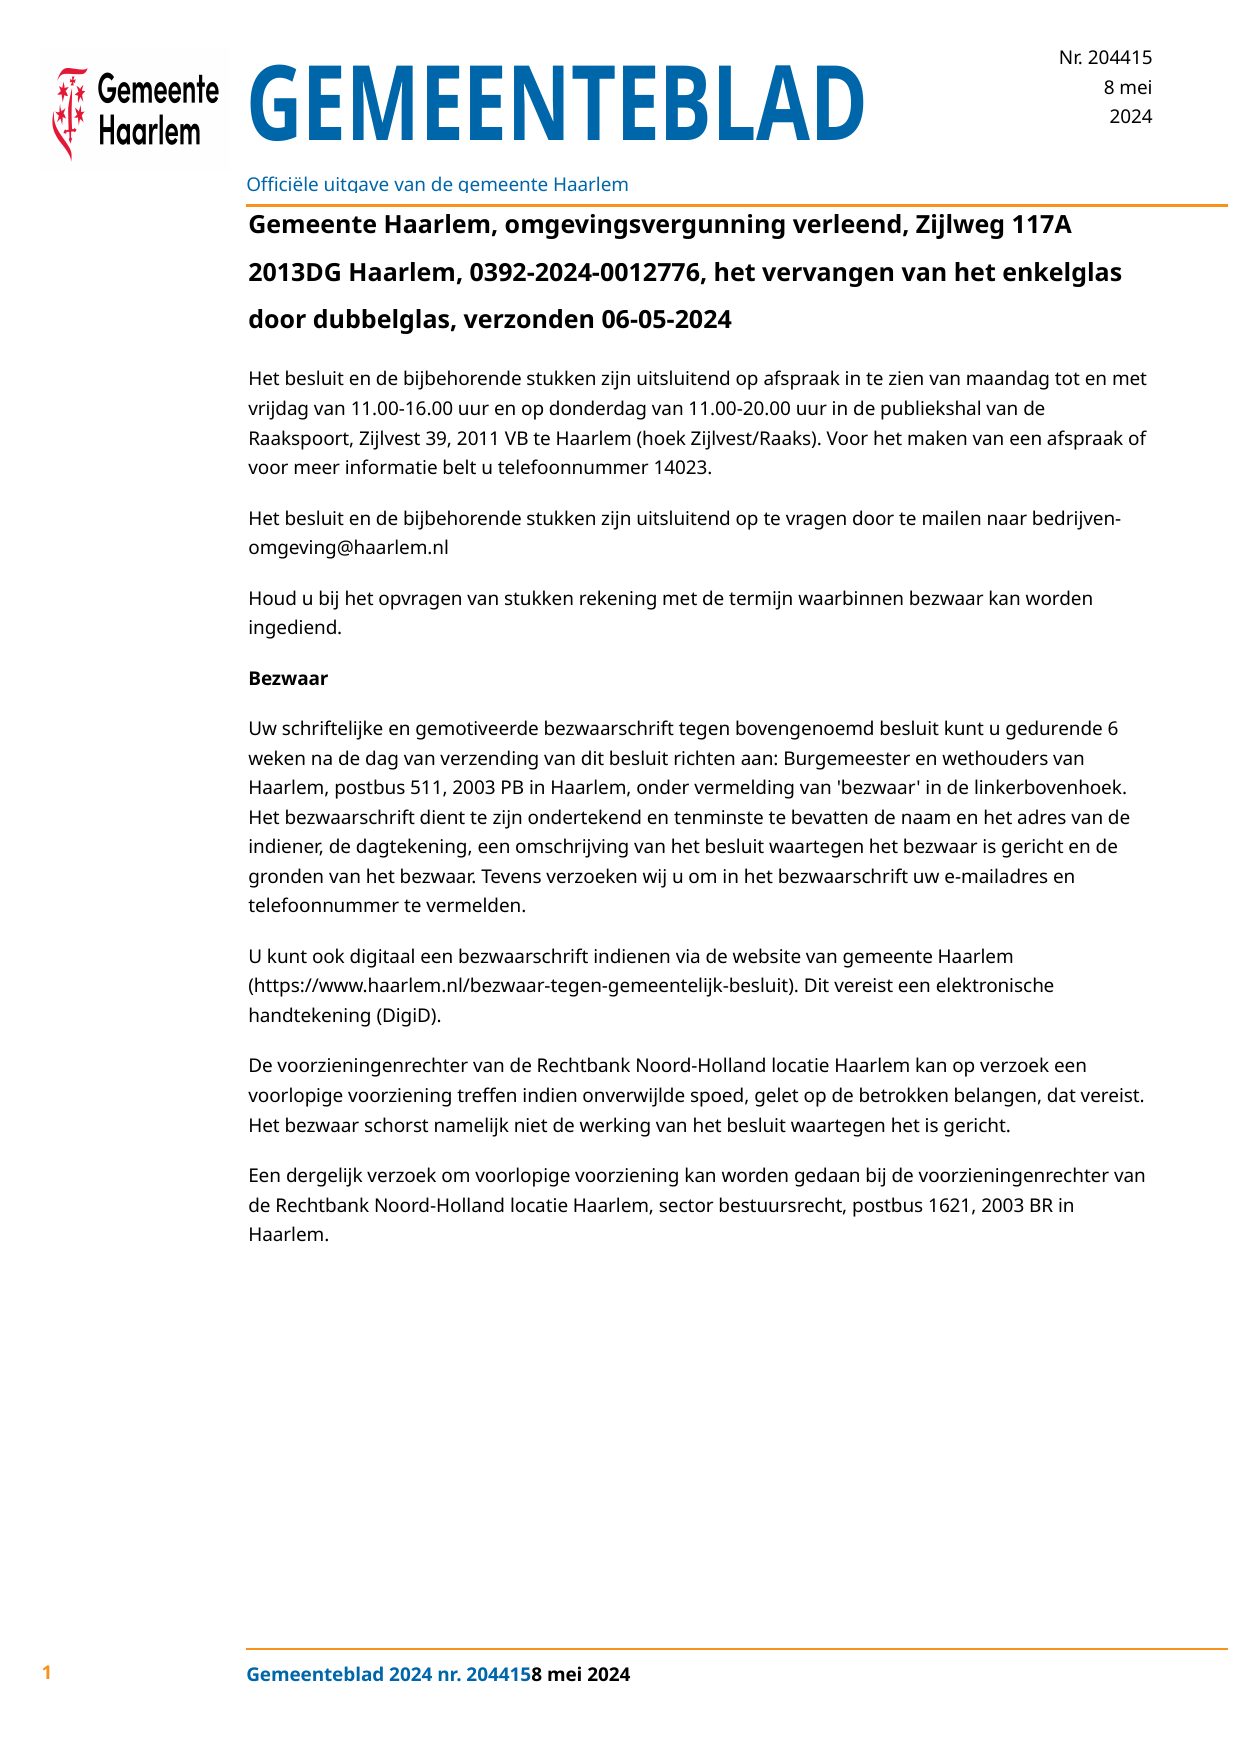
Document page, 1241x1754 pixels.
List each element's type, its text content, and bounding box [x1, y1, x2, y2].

text Houd u bij het opvragen van stukken rekening met de termijn waarbinnen bezwaar kan worden ingediend. [248, 585, 1152, 640]
text Een dergelijk verzoek om voorlopige voorziening kan worden gedaan bij de voorzieningenrechter van de Rechtbank Noord-Holland locatie Haarlem, sector bestuursrecht, postbus 1621, 2003 BR in Haarlem. [248, 1162, 1152, 1247]
text Het besluit en de bijbehorende stukken zijn uitsluitend op afspraak in te zien van maandag tot en met vrijdag van 11.00-16.00 uur en op donderdag van 11.00-20.00 uur in de publiekshal van de Raakspoort, Zijlvest 39, 2011 VB te Haarlem (hoek Zijlvest/Raaks). Voor het maken van een afspraak of voor meer informatie belt u telefoonnummer 14023. [248, 366, 1152, 480]
text Gemeente Haarlem, omgevingsvergunning verleend, Zijlweg 117A 2013DG Haarlem, 0392-2024-0012776, het vervangen van het enkelglas door dubbelglas, verzonden 06-05-2024 [248, 207, 1152, 336]
text Het besluit en de bijbehorende stukken zijn uitsluitend op te vragen door te mailen naar bedrijven-omgeving@haarlem.nl [248, 505, 1152, 560]
text De voorzieningenrechter van de Rechtbank Noord-Holland locatie Haarlem kan op verzoek een voorlopige voorziening treffen indien onverwijlde spoed, gelet op de betrokken belangen, dat vereist. Het bezwaar schorst namelijk niet de werking van het besluit waartegen het is gericht. [248, 1053, 1152, 1137]
text U kunt ook digitaal een bezwaarschrift indienen via de website van gemeente Haarlem (https://www.haarlem.nl/bezwaar-tegen-gemeentelijk-besluit). Dit vereist een elektronische handtekening (DigiD). [248, 943, 1152, 1028]
picture [41, 47, 231, 172]
text Bezwaar [248, 665, 1152, 690]
text Uw schriftelijke en gemotiveerde bezwaarschrift tegen bovengenoemd besluit kunt u gedurende 6 weken na de dag van verzending van dit besluit richten aan: Burgemeester en wethouders van Haarlem, postbus 511, 2003 PB in Haarlem, onder vermelding van 'bezwaar' in de linkerbovenhoek. Het bezwaarschrift dient te zijn ondertekend en tenminste te bevatten de naam en het adres van de indiener, de dagtekening, een omschrijving van het besluit waartegen het bezwaar is gericht en de gronden van het bezwaar. Tevens verzoeken wij u om in het bezwaarschrift uw e-mailadres en telefoonnummer te vermelden. [248, 715, 1152, 918]
